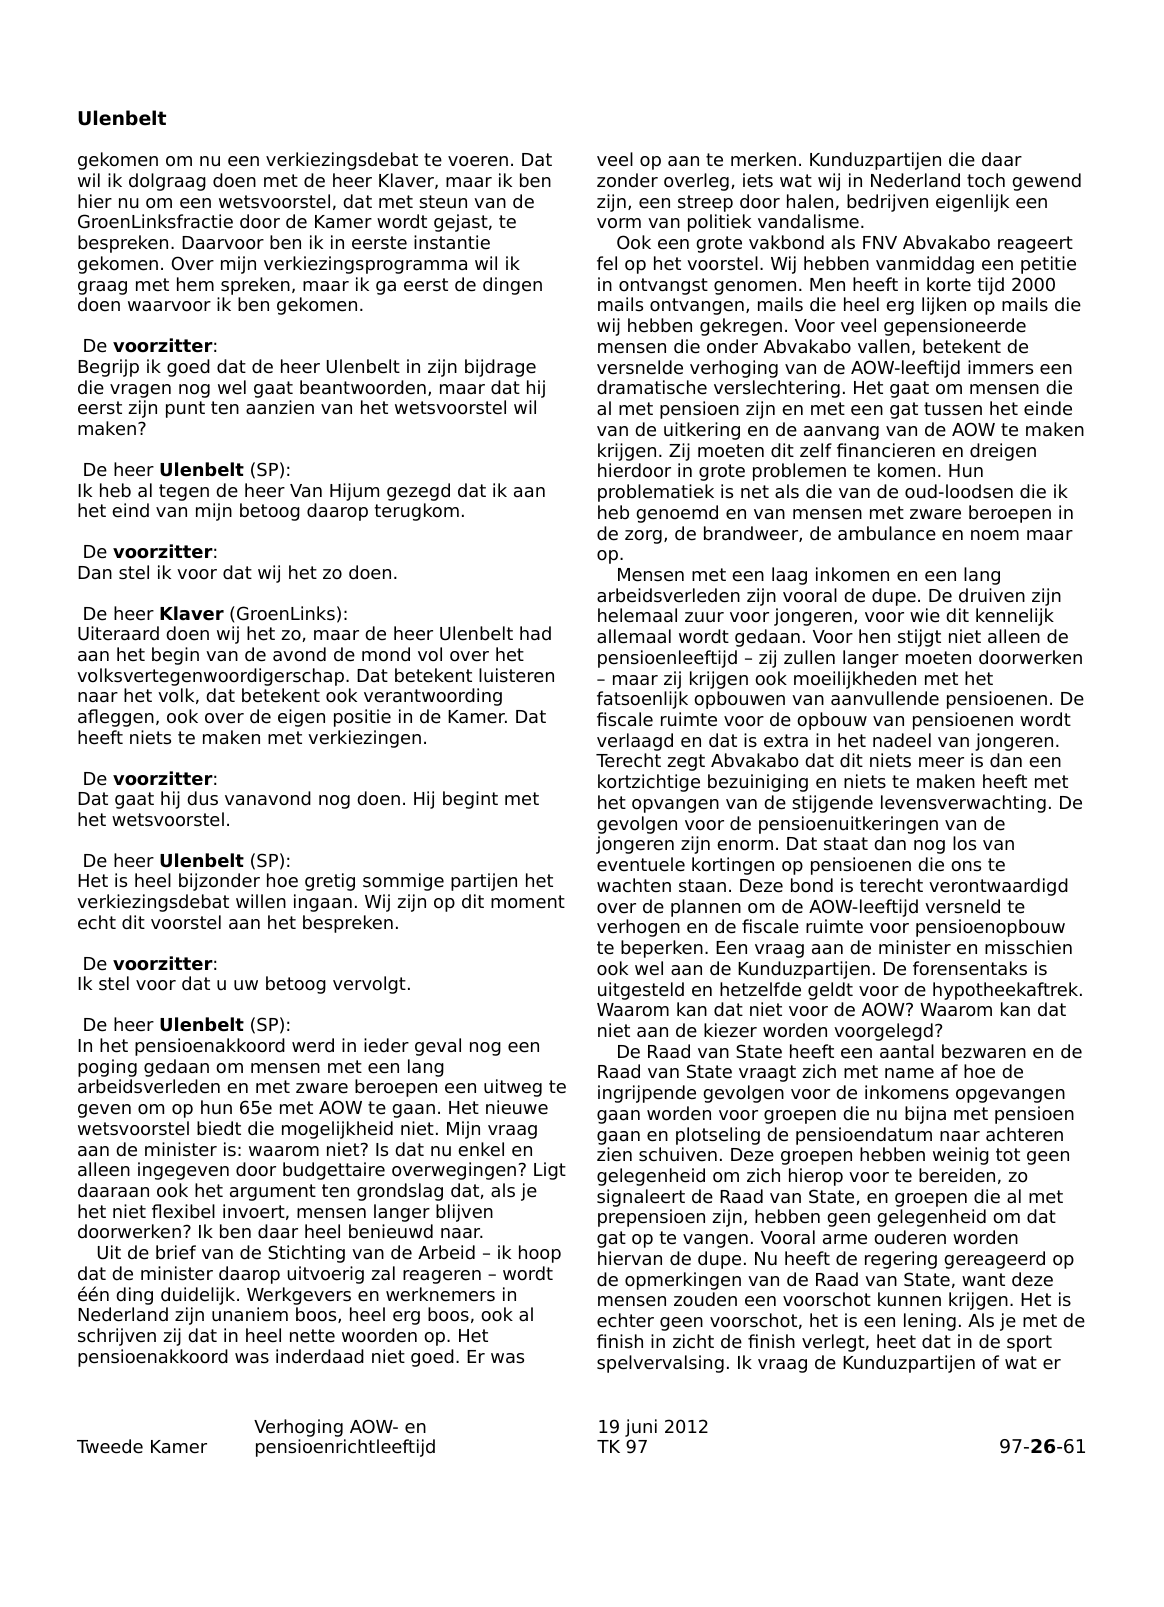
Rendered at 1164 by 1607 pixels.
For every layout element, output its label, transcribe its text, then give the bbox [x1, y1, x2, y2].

text Uiteraard doen wij het zo, maar de heer Ulenbelt had aan het begin van de avond de mond vol over het volksvertegenwoordigerschap. Dat betekent luisteren naar het volk, dat betekent ook verantwoording afleggen, ook over de eigen positie in de Kamer. Dat heeft niets te maken met verkiezingen. [77, 624, 567, 748]
text Uit de brief van de Stichting van de Arbeid – ik hoop dat de minister daarop uitvoerig zal reageren – wordt één ding duidelijk. Werkgevers en werknemers in Nederland zijn unaniem boos, heel erg boos, ook al schrijven zij dat in heel nette woorden op. Het pensioenakkoord was inderdaad niet goed. Er was [77, 1243, 567, 1367]
text De heer Klaver (GroenLinks): [77, 603, 567, 624]
text Het is heel bijzonder hoe gretig sommige partijen het verkiezingsdebat willen ingaan. Wij zijn op dit moment echt dit voorstel aan het bespreken. [77, 871, 567, 933]
text De Raad van State heeft een aantal bezwaren en de Raad van State vraagt zich met name af hoe de ingrijpende gevolgen voor de inkomens opgevangen gaan worden voor groepen die nu bijna met pensioen gaan en plotseling de pensioendatum naar achteren zien schuiven. Deze groepen hebben weinig tot geen gelegenheid om zich hierop voor te bereiden, zo signaleert de Raad van State, en groepen die al met prepensioen zijn, hebben geen gelegenheid om dat gat op te vangen. Vooral arme ouderen worden hiervan de dupe. Nu heeft de regering gereageerd op de opmerkingen van de Raad van State, want deze mensen zouden een voorschot kunnen krijgen. Het is echter geen voorschot, het is een lening. Als je met de finish in zicht de finish verlegt, heet dat in de sport spelvervalsing. Ik vraag de Kunduzpartijen of wat er [596, 1042, 1087, 1373]
text Ook een grote vakbond als FNV Abvakabo reageert fel op het voorstel. Wij hebben vanmiddag een petitie in ontvangst genomen. Men heeft in korte tijd 2000 mails ontvangen, mails die heel erg lijken op mails die wij hebben gekregen. Voor veel gepensioneerde mensen die onder Abvakabo vallen, betekent de versnelde verhoging van de AOW-leeftijd immers een dramatische verslechtering. Het gaat om mensen die al met pensioen zijn en met een gat tussen het einde van de uitkering en de aanvang van de AOW te maken krijgen. Zij moeten dit zelf financieren en dreigen hierdoor in grote problemen te komen. Hun problematiek is net als die van de oud-loodsen die ik heb genoemd en van mensen met zware beroepen in de zorg, de brandweer, de ambulance en noem maar op. [596, 233, 1087, 565]
text Ik heb al tegen de heer Van Hijum gezegd dat ik aan het eind van mijn betoog daarop terugkom. [77, 480, 567, 522]
text De heer Ulenbelt (SP): [77, 1015, 567, 1036]
text De heer Ulenbelt (SP): [77, 851, 567, 871]
text gekomen om nu een verkiezingsdebat te voeren. Dat wil ik dolgraag doen met de heer Klaver, maar ik ben hier nu om een wetsvoorstel, dat met steun van de GroenLinksfractie door de Kamer wordt gejast, te bespreken. Daarvoor ben ik in eerste instantie gekomen. Over mijn verkiezingsprogramma wil ik graag met hem spreken, maar ik ga eerst de dingen doen waarvoor ik ben gekomen. [77, 150, 567, 316]
text In het pensioenakkoord werd in ieder geval nog een poging gedaan om mensen met een lang arbeidsverleden en met zware beroepen een uitweg te geven om op hun 65e met AOW te gaan. Het nieuwe wetsvoorstel biedt die mogelijkheid niet. Mijn vraag aan de minister is: waarom niet? Is dat nu enkel en alleen ingegeven door budgettaire overwegingen? Ligt daaraan ook het argument ten grondslag dat, als je het niet flexibel invoert, mensen langer blijven doorwerken? Ik ben daar heel benieuwd naar. [77, 1036, 567, 1243]
text Mensen met een laag inkomen en een lang arbeidsverleden zijn vooral de dupe. De druiven zijn helemaal zuur voor jongeren, voor wie dit kennelijk allemaal wordt gedaan. Voor hen stijgt niet alleen de pensioenleeftijd – zij zullen langer moeten doorwerken – maar zij krijgen ook moeilijkheden met het fatsoenlijk opbouwen van aanvullende pensioenen. De fiscale ruimte voor de opbouw van pensioenen wordt verlaagd en dat is extra in het nadeel van jongeren. Terecht zegt Abvakabo dat dit niets meer is dan een kortzichtige bezuiniging en niets te maken heeft met het opvangen van de stijgende levensverwachting. De gevolgen voor de pensioenuitkeringen van de jongeren zijn enorm. Dat staat dan nog los van eventuele kortingen op pensioenen die ons te wachten staan. Deze bond is terecht verontwaardigd over de plannen om de AOW-leeftijd versneld te verhogen en de fiscale ruimte voor pensioenopbouw te beperken. Een vraag aan de minister en misschien ook wel aan de Kunduzpartijen. De forensentaks is uitgesteld en hetzelfde geldt voor de hypotheekaftrek. Waarom kan dat niet voor de AOW? Waarom kan dat niet aan de kiezer worden voorgelegd? [596, 565, 1087, 1042]
text De voorzitter: [77, 953, 567, 974]
text Dan stel ik voor dat wij het zo doen. [77, 563, 567, 583]
text veel op aan te merken. Kunduzpartijen die daar zonder overleg, iets wat wij in Nederland toch gewend zijn, een streep door halen, bedrijven eigenlijk een vorm van politiek vandalisme. [596, 150, 1087, 233]
text Begrijp ik goed dat de heer Ulenbelt in zijn bijdrage die vragen nog wel gaat beantwoorden, maar dat hij eerst zijn punt ten aanzien van het wetsvoorstel wil maken? [77, 357, 567, 440]
text Ik stel voor dat u uw betoog vervolgt. [77, 974, 567, 995]
text Dat gaat hij dus vanavond nog doen. Hij begint met het wetsvoorstel. [77, 789, 567, 831]
text De voorzitter: [77, 542, 567, 563]
text De heer Ulenbelt (SP): [77, 460, 567, 480]
text De voorzitter: [77, 336, 567, 357]
text De voorzitter: [77, 768, 567, 789]
